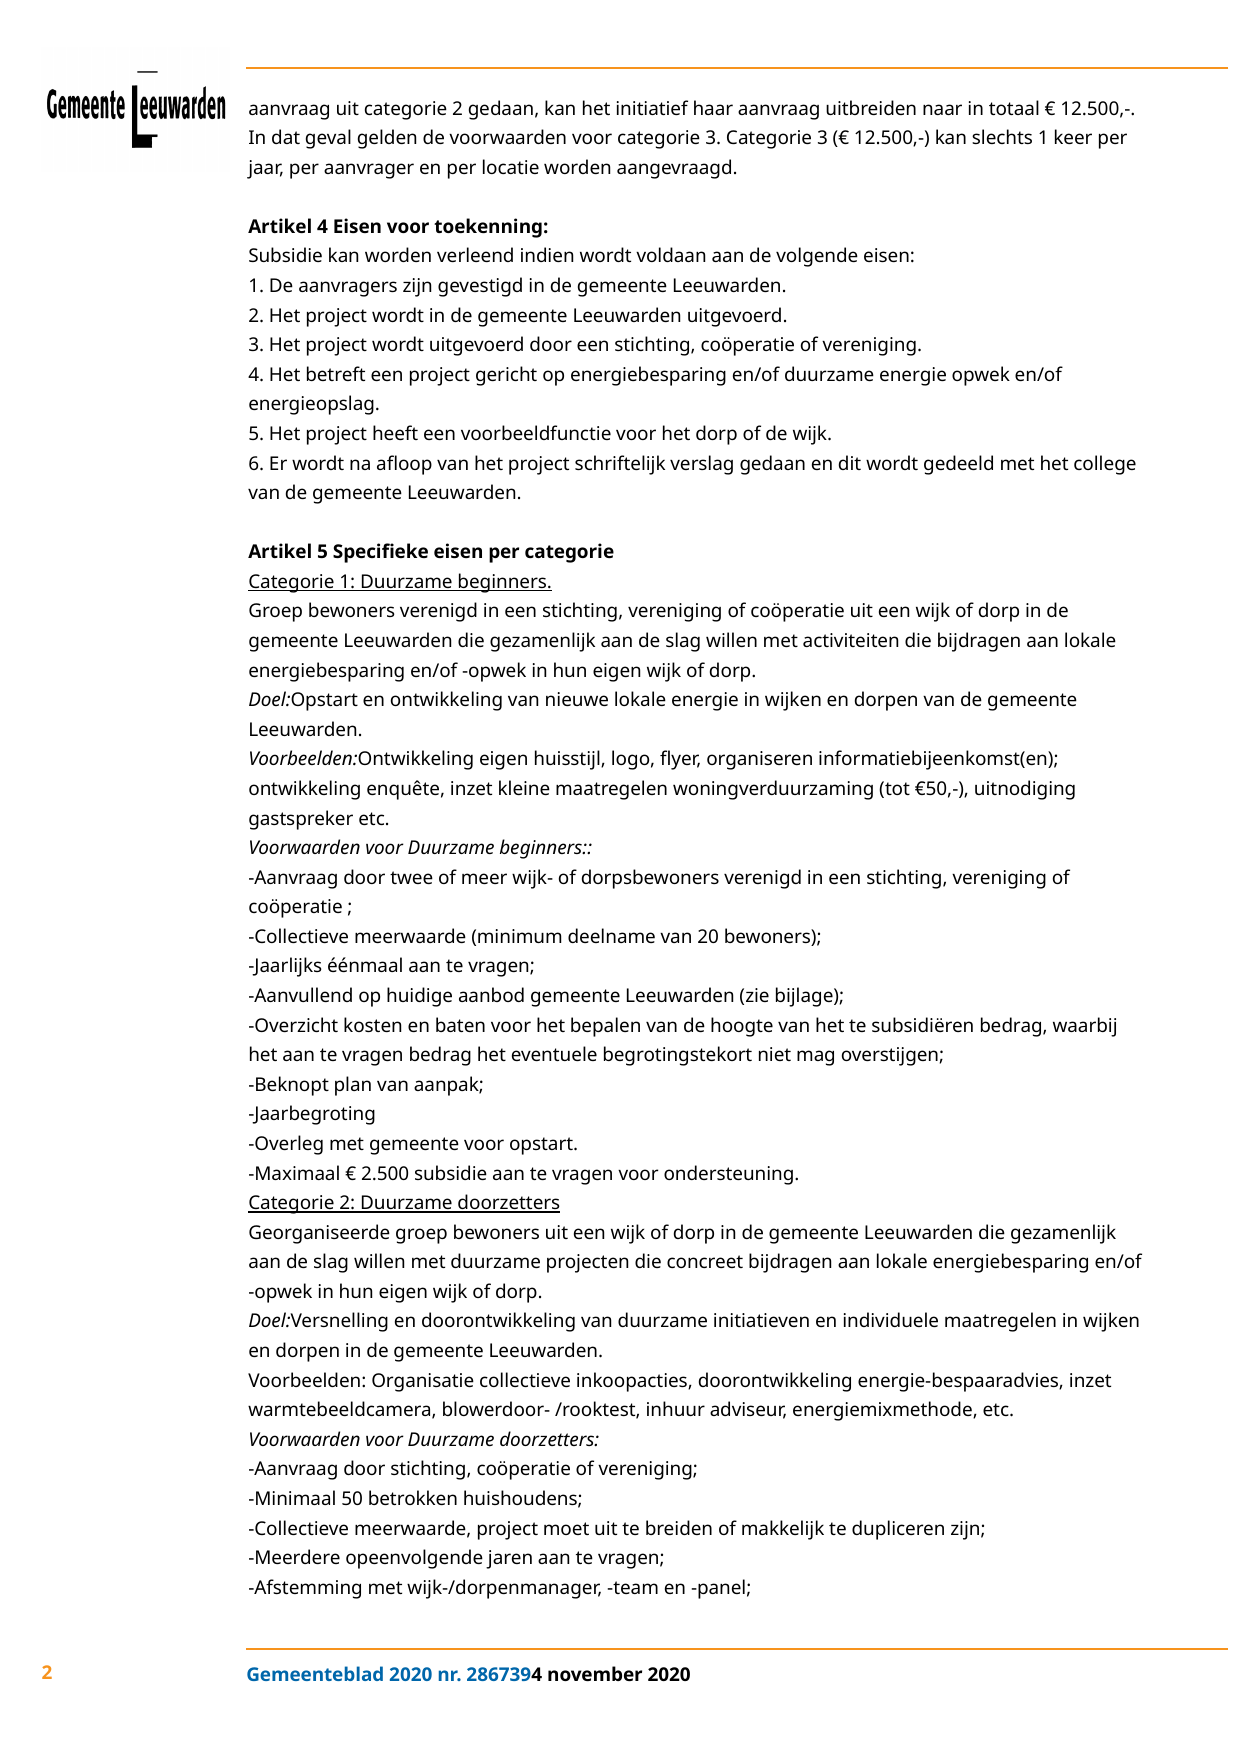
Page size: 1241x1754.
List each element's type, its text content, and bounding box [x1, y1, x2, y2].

text -Meerdere opeenvolgende jaren aan te vragen; [248, 1544, 1152, 1570]
text Categorie 2: Duurzame doorzetters [248, 1189, 1152, 1215]
text Voorbeelden: Organisatie collectieve inkoopacties, doorontwikkeling energie-bespaaradvies, inzet warmtebeeldcamera, blowerdoor- /rooktest, inhuur adviseur, energiemixmethode, etc. [248, 1367, 1152, 1422]
text -Beknopt plan van aanpak; [248, 1071, 1152, 1097]
text -Overleg met gemeente voor opstart. [248, 1130, 1152, 1156]
text Voorwaarden voor Duurzame beginners:: [248, 834, 1152, 860]
text Artikel 5 Specifieke eisen per categorie [248, 538, 1152, 564]
text -Maximaal € 2.500 subsidie aan te vragen voor ondersteuning. [248, 1160, 1152, 1186]
text -Aanvraag door twee of meer wijk- of dorpsbewoners verenigd in een stichting, vereniging of coöperatie ; [248, 864, 1152, 919]
text Doel:Opstart en ontwikkeling van nieuwe lokale energie in wijken en dorpen van de gemeente Leeuwarden. [248, 686, 1152, 742]
text 6. Er wordt na afloop van het project schriftelijk verslag gedaan en dit wordt gedeeld met het college van de gemeente Leeuwarden. [248, 450, 1152, 505]
text 2. Het project wordt in de gemeente Leeuwarden uitgevoerd. [248, 302, 1152, 328]
text -Afstemming met wijk-/dorpenmanager, -team en -panel; [248, 1574, 1152, 1600]
text Categorie 1: Duurzame beginners. [248, 568, 1152, 594]
text -Collectieve meerwaarde (minimum deelname van 20 bewoners); [248, 923, 1152, 949]
text -Jaarbegroting [248, 1101, 1152, 1126]
text -Aanvraag door stichting, coöperatie of vereniging; [248, 1456, 1152, 1481]
text -Minimaal 50 betrokken huishoudens; [248, 1485, 1152, 1511]
text aanvraag uit categorie 2 gedaan, kan het initiatief haar aanvraag uitbreiden naar in totaal € 12.500,-. In dat geval gelden de voorwaarden voor categorie 3. Categorie 3 (€ 12.500,-) kan slechts 1 keer per jaar, per aanvrager en per locatie worden aangevraagd. [248, 95, 1152, 180]
picture [41, 47, 231, 172]
text Georganiseerde groep bewoners uit een wijk of dorp in de gemeente Leeuwarden die gezamenlijk aan de slag willen met duurzame projecten die concreet bijdragen aan lokale energiebesparing en/of -opwek in hun eigen wijk of dorp. [248, 1219, 1152, 1304]
text Subsidie kan worden verleend indien wordt voldaan aan de volgende eisen: [248, 243, 1152, 268]
text -Aanvullend op huidige aanbod gemeente Leeuwarden (zie bijlage); [248, 982, 1152, 1008]
text 4. Het betreft een project gericht op energiebesparing en/of duurzame energie opwek en/of energieopslag. [248, 361, 1152, 416]
text 5. Het project heeft een voorbeeldfunctie voor het dorp of de wijk. [248, 420, 1152, 446]
text Doel:Versnelling en doorontwikkeling van duurzame initiatieven en individuele maatregelen in wijken en dorpen in de gemeente Leeuwarden. [248, 1308, 1152, 1363]
text -Overzicht kosten en baten voor het bepalen van de hoogte van het te subsidiëren bedrag, waarbij het aan te vragen bedrag het eventuele begrotingstekort niet mag overstijgen; [248, 1012, 1152, 1067]
text Voorwaarden voor Duurzame doorzetters: [248, 1426, 1152, 1452]
text Groep bewoners verenigd in een stichting, vereniging of coöperatie uit een wijk of dorp in de gemeente Leeuwarden die gezamenlijk aan de slag willen met activiteiten die bijdragen aan lokale energiebesparing en/of -opwek in hun eigen wijk of dorp. [248, 598, 1152, 683]
text Voorbeelden:Ontwikkeling eigen huisstijl, logo, flyer, organiseren informatiebijeenkomst(en); ontwikkeling enquête, inzet kleine maatregelen woningverduurzaming (tot €50,-), uitnodiging gastspreker etc. [248, 746, 1152, 831]
text -Collectieve meerwaarde, project moet uit te breiden of makkelijk te dupliceren zijn; [248, 1515, 1152, 1541]
text -Jaarlijks éénmaal aan te vragen; [248, 953, 1152, 978]
text 1. De aanvragers zijn gevestigd in de gemeente Leeuwarden. [248, 272, 1152, 298]
text 3. Het project wordt uitgevoerd door een stichting, coöperatie of vereniging. [248, 331, 1152, 357]
text Artikel 4 Eisen voor toekenning: [248, 213, 1152, 239]
